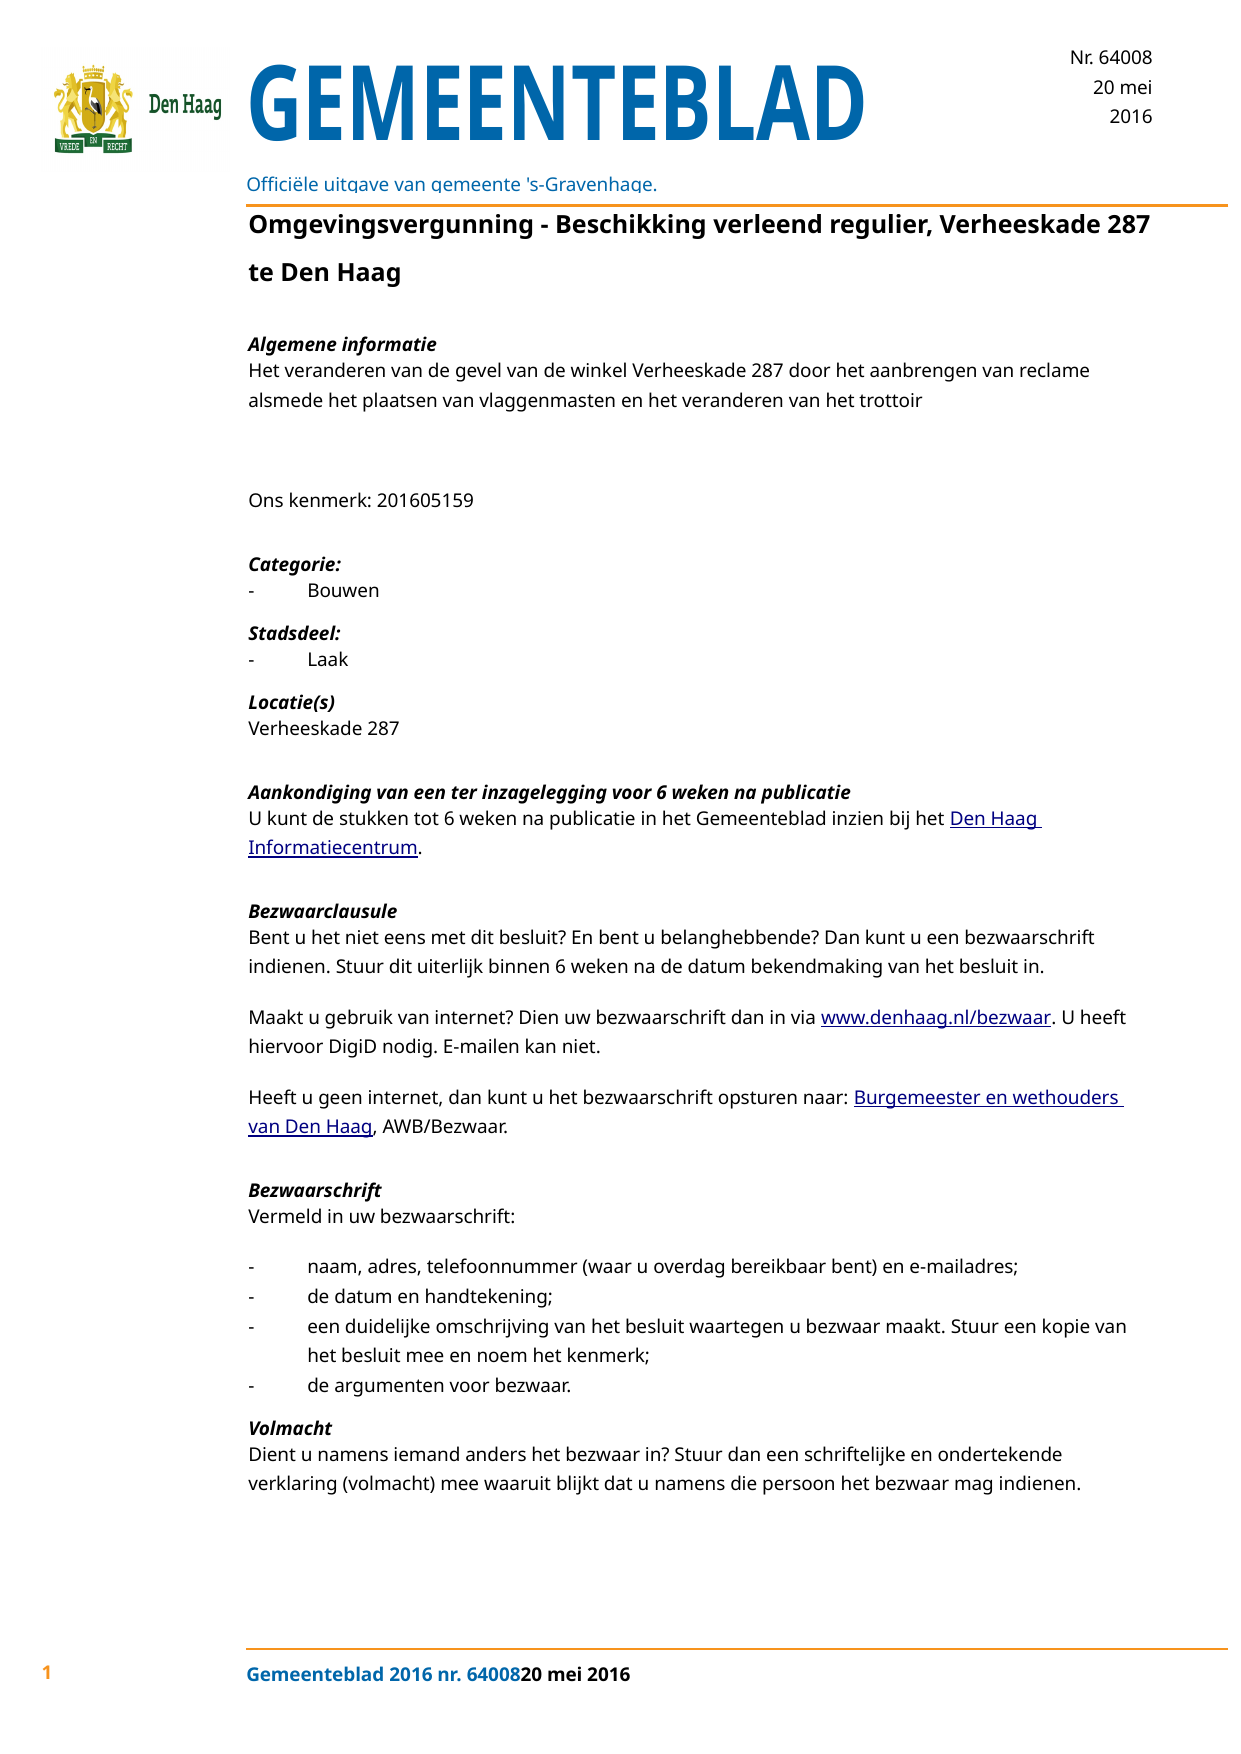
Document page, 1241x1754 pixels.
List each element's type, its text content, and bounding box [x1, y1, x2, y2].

list Bouwen [248, 577, 1152, 603]
text Bent u het niet eens met dit besluit? En bent u belanghebbende? Dan kunt u een bezwaarschrift indienen. Stuur dit uiterlijk binnen 6 weken na de datum bekendmaking van het besluit in. [248, 924, 1152, 979]
list de argumenten voor bezwaar. [248, 1372, 1152, 1398]
text Ons kenmerk: 201605159 [248, 488, 1152, 513]
text Categorie: [248, 552, 1152, 577]
text Verheeskade 287 [248, 715, 1152, 741]
text Volmacht [248, 1415, 1152, 1441]
list de datum en handtekening; [248, 1283, 1152, 1309]
list Laak [248, 646, 1152, 672]
text Het veranderen van de gevel van de winkel Verheeskade 287 door het aanbrengen van reclame alsmede het plaatsen van vlaggenmasten en het veranderen van het trottoir [248, 357, 1152, 412]
list naam, adres, telefoonnummer (waar u overdag bereikbaar bent) en e-mailadres; [248, 1254, 1152, 1279]
text Heeft u geen internet, dan kunt u het bezwaarschrift opsturen naar: Burgemeester en wethouders van Den Haag, AWB/Bezwaar. [248, 1084, 1152, 1139]
text Vermeld in uw bezwaarschrift: [248, 1203, 1152, 1229]
list een duidelijke omschrijving van het besluit waartegen u bezwaar maakt. Stuur een kopie van het besluit mee en noem het kenmerk; [248, 1313, 1152, 1368]
text Algemene informatie [248, 331, 1152, 357]
text Bezwaarclausule [248, 898, 1152, 924]
text Aankondiging van een ter inzagelegging voor 6 weken na publicatie [248, 779, 1152, 805]
text U kunt de stukken tot 6 weken na publicatie in het Gemeenteblad inzien bij het Den Haag Informatiecentrum. [248, 805, 1152, 860]
picture [41, 47, 231, 172]
text Stadsdeel: [248, 620, 1152, 646]
text Omgevingsvergunning - Beschikking verleend regulier, Verheeskade 287 te Den Haag [248, 207, 1152, 288]
text Dient u namens iemand anders het bezwaar in? Stuur dan een schriftelijke en ondertekende verklaring (volmacht) mee waaruit blijkt dat u namens die persoon het bezwaar mag indienen. [248, 1441, 1152, 1496]
text Maakt u gebruik van internet? Dien uw bezwaarschrift dan in via www.denhaag.nl/bezwaar. U heeft hiervoor DigiD nodig. E-mailen kan niet. [248, 1004, 1152, 1059]
text Bezwaarschrift [248, 1177, 1152, 1203]
text Locatie(s) [248, 689, 1152, 715]
